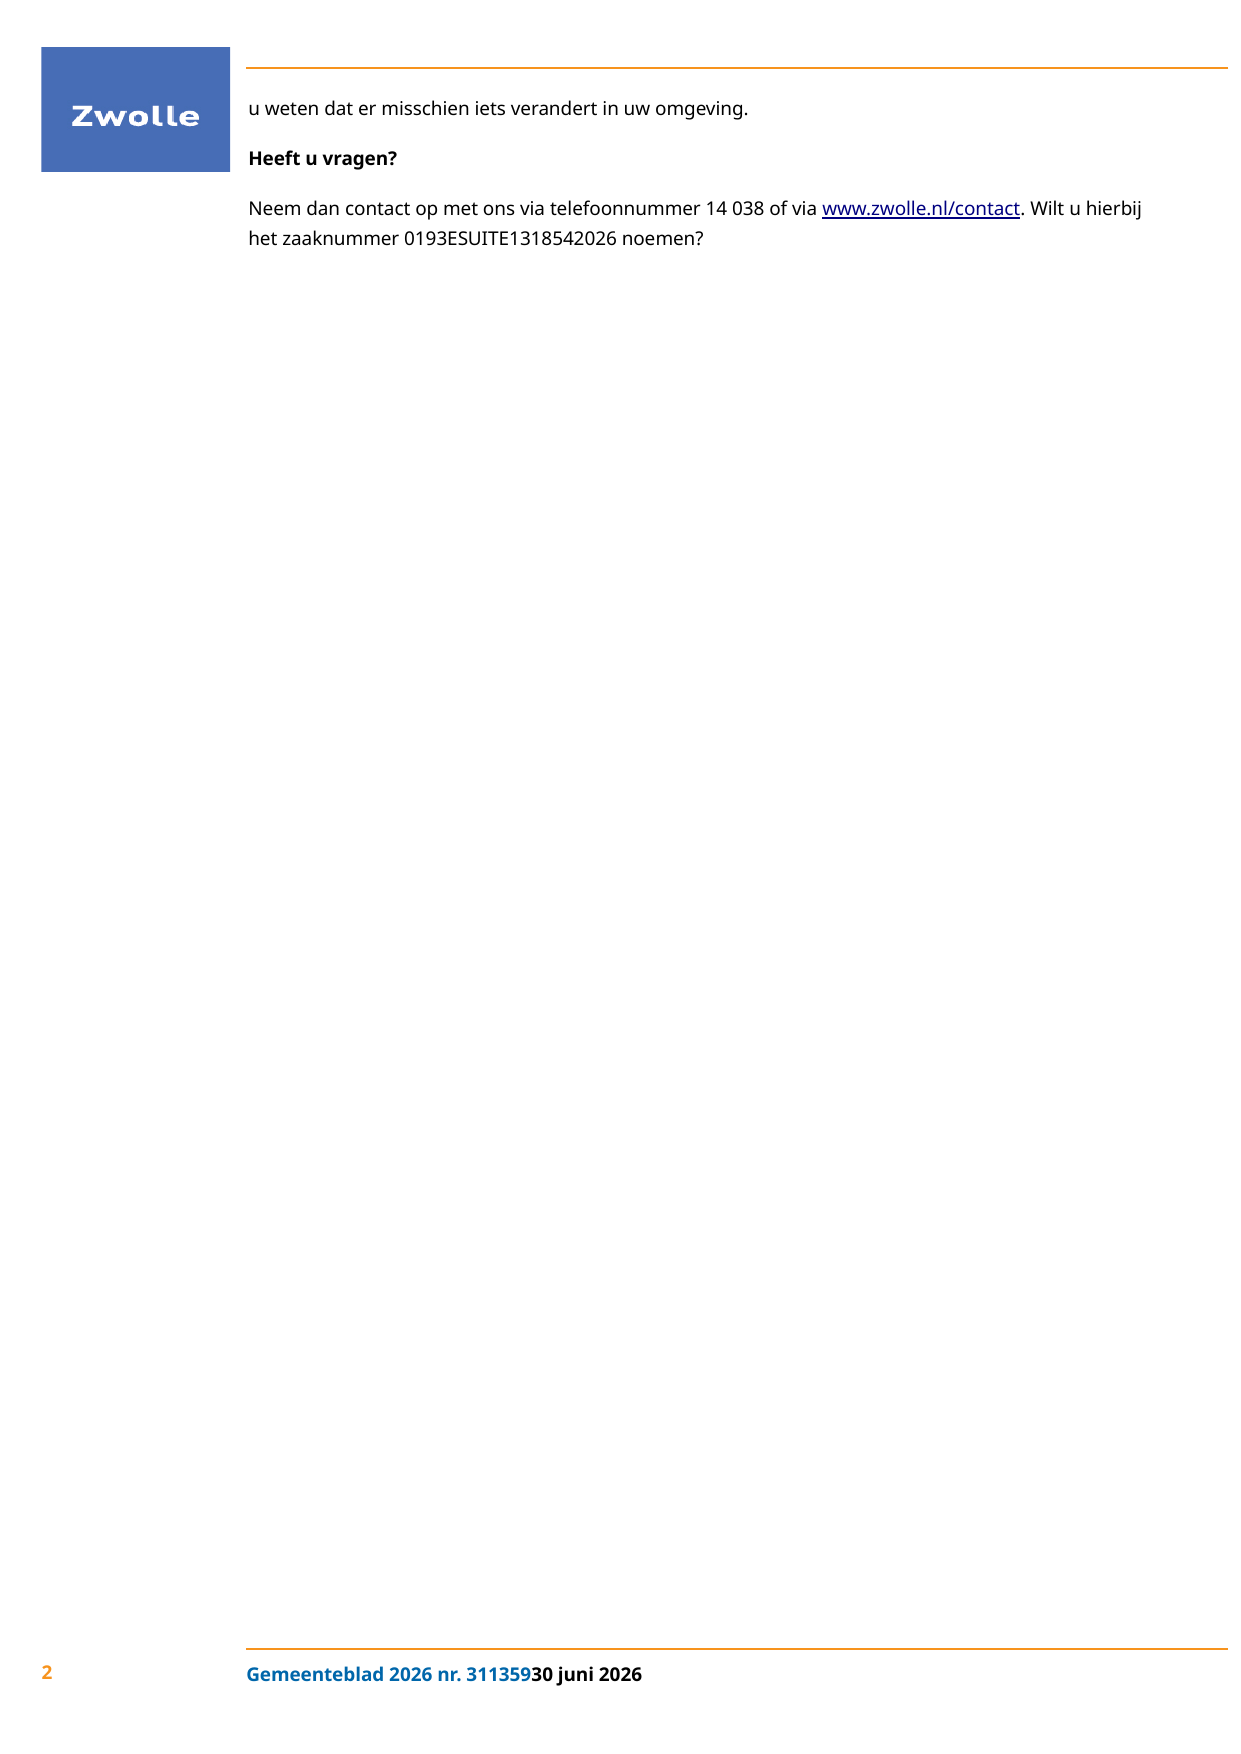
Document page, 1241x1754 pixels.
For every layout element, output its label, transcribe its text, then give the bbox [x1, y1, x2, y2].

text u weten dat er misschien iets verandert in uw omgeving. [248, 95, 1152, 121]
text Heeft u vragen? [248, 145, 1152, 171]
text Neem dan contact op met ons via telefoonnummer 14 038 of via www.zwolle.nl/contact. Wilt u hierbij het zaaknummer 0193ESUITE1318542026 noemen? [248, 196, 1152, 251]
picture [41, 47, 231, 172]
